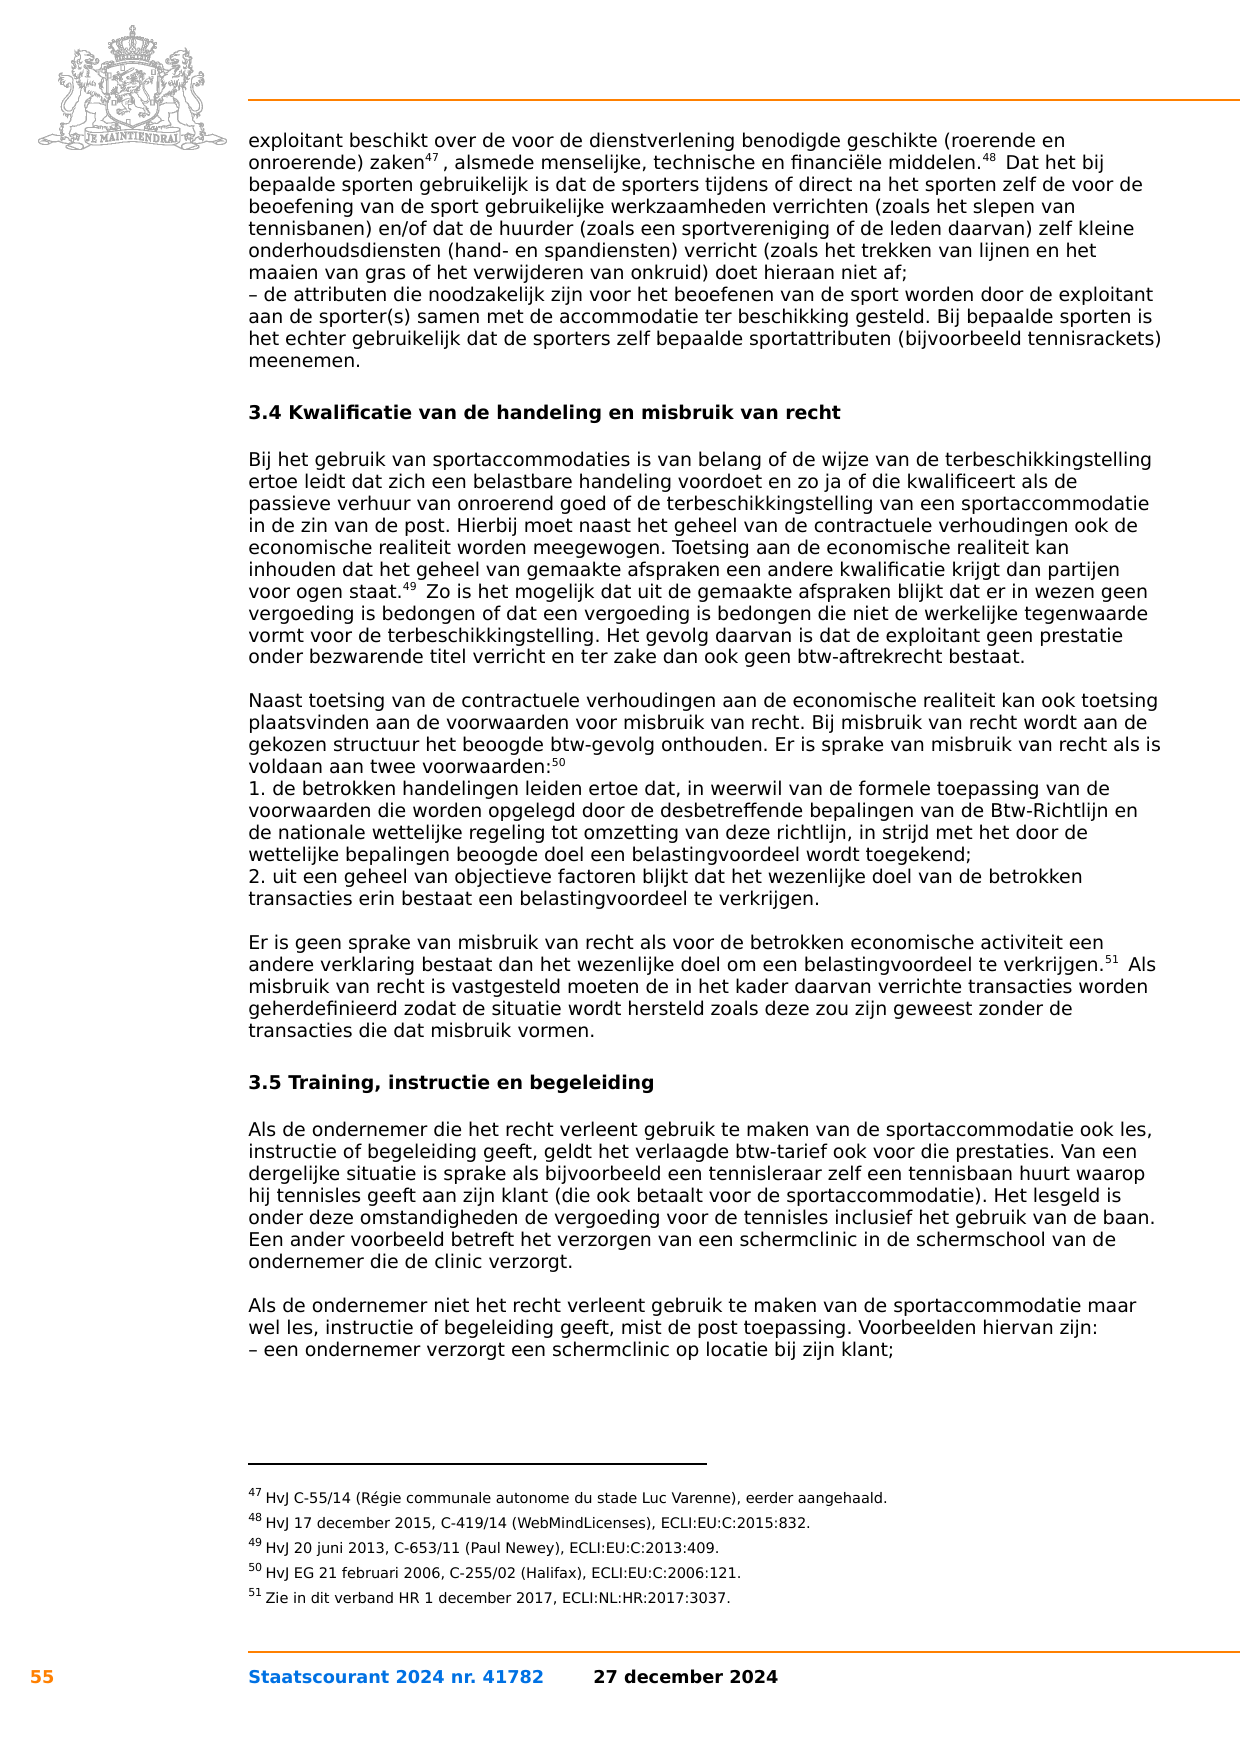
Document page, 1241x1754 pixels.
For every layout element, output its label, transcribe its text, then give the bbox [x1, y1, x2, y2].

text Naast toetsing van de contractuele verhoudingen aan de economische realiteit kan ook toetsing plaatsvinden aan de voorwaarden voor misbruik van recht. Bij misbruik van recht wordt aan de gekozen structuur het beoogde btw-gevolg onthouden. Er is sprake van misbruik van recht als is voldaan aan twee voorwaarden: [248, 690, 1163, 778]
text Zie in dit verband HR 1 december 2017, ECLI:NL:HR:2017:3037. [248, 1586, 1163, 1608]
text HvJ 20 juni 2013, C-653/11 (Paul Newey), ECLI:EU:C:2013:409. [248, 1536, 1163, 1558]
picture [38, 25, 227, 150]
text exploitant beschikt over de voor de dienstverlening benodigde geschikte (roerende en onroerende) zaken, alsmede menselijke, technische en financiële middelen. Dat het bij bepaalde sporten gebruikelijk is dat de sporters tijdens of direct na het sporten zelf de voor de beoefening van de sport gebruikelijke werkzaamheden verrichten (zoals het slepen van tennisbanen) en/of dat de huurder (zoals een sportvereniging of de leden daarvan) zelf kleine onderhoudsdiensten (hand- en spandiensten) verricht (zoals het trekken van lijnen en het maaien van gras of het verwijderen van onkruid) doet hieraan niet af; [248, 130, 1163, 284]
text HvJ 17 december 2015, C-419/14 (WebMindLicenses), ECLI:EU:C:2015:832. [248, 1511, 1163, 1533]
subtitle 3.4 Kwalificatie van de handeling en misbruik van recht [248, 402, 1163, 424]
subtitle 3.5 Training, instructie en begeleiding [248, 1072, 1163, 1094]
text – de attributen die noodzakelijk zijn voor het beoefenen van de sport worden door de exploitant aan de sporter(s) samen met de accommodatie ter beschikking gesteld. Bij bepaalde sporten is het echter gebruikelijk dat de sporters zelf bepaalde sportattributen (bijvoorbeeld tennisrackets) meenemen. [248, 284, 1163, 372]
text Bij het gebruik van sportaccommodaties is van belang of de wijze van de terbeschikkingstelling ertoe leidt dat zich een belastbare handeling voordoet en zo ja of die kwalificeert als de passieve verhuur van onroerend goed of de terbeschikkingstelling van een sportaccommodatie in de zin van de post. Hierbij moet naast het geheel van de contractuele verhoudingen ook de economische realiteit worden meegewogen. Toetsing aan de economische realiteit kan inhouden dat het geheel van gemaakte afspraken een andere kwalificatie krijgt dan partijen voor ogen staat. Zo is het mogelijk dat uit de gemaakte afspraken blijkt dat er in wezen geen vergoeding is bedongen of dat een vergoeding is bedongen die niet de werkelijke tegenwaarde vormt voor de terbeschikkingstelling. Het gevolg daarvan is dat de exploitant geen prestatie onder bezwarende titel verricht en ter zake dan ook geen btw-aftrekrecht bestaat. [248, 449, 1163, 668]
text Als de ondernemer die het recht verleent gebruik te maken van de sportaccommodatie ook les, instructie of begeleiding geeft, geldt het verlaagde btw-tarief ook voor die prestaties. Van een dergelijke situatie is sprake als bijvoorbeeld een tennisleraar zelf een tennisbaan huurt waarop hij tennisles geeft aan zijn klant (die ook betaalt voor de sportaccommodatie). Het lesgeld is onder deze omstandigheden de vergoeding voor de tennisles inclusief het gebruik van de baan. Een ander voorbeeld betreft het verzorgen van een schermclinic in de schermschool van de ondernemer die de clinic verzorgt. [248, 1119, 1163, 1273]
text Er is geen sprake van misbruik van recht als voor de betrokken economische activiteit een andere verklaring bestaat dan het wezenlijke doel om een belastingvoordeel te verkrijgen. Als misbruik van recht is vastgesteld moeten de in het kader daarvan verrichte transacties worden geherdefinieerd zodat de situatie wordt hersteld zoals deze zou zijn geweest zonder de transacties die dat misbruik vormen. [248, 932, 1163, 1042]
text – een ondernemer verzorgt een schermclinic op locatie bij zijn klant; [248, 1338, 1163, 1361]
text HvJ EG 21 februari 2006, C-255/02 (Halifax), ECLI:EU:C:2006:121. [248, 1561, 1163, 1583]
text 2. uit een geheel van objectieve factoren blijkt dat het wezenlijke doel van de betrokken transacties erin bestaat een belastingvoordeel te verkrijgen. [248, 866, 1163, 910]
text HvJ C-55/14 (Régie communale autonome du stade Luc Varenne), eerder aangehaald. [248, 1486, 1163, 1508]
text 1. de betrokken handelingen leiden ertoe dat, in weerwil van de formele toepassing van de voorwaarden die worden opgelegd door de desbetreffende bepalingen van de Btw-Richtlijn en de nationale wettelijke regeling tot omzetting van deze richtlijn, in strijd met het door de wettelijke bepalingen beoogde doel een belastingvoordeel wordt toegekend; [248, 778, 1163, 866]
text Als de ondernemer niet het recht verleent gebruik te maken van de sportaccommodatie maar wel les, instructie of begeleiding geeft, mist de post toepassing. Voorbeelden hiervan zijn: [248, 1294, 1163, 1338]
